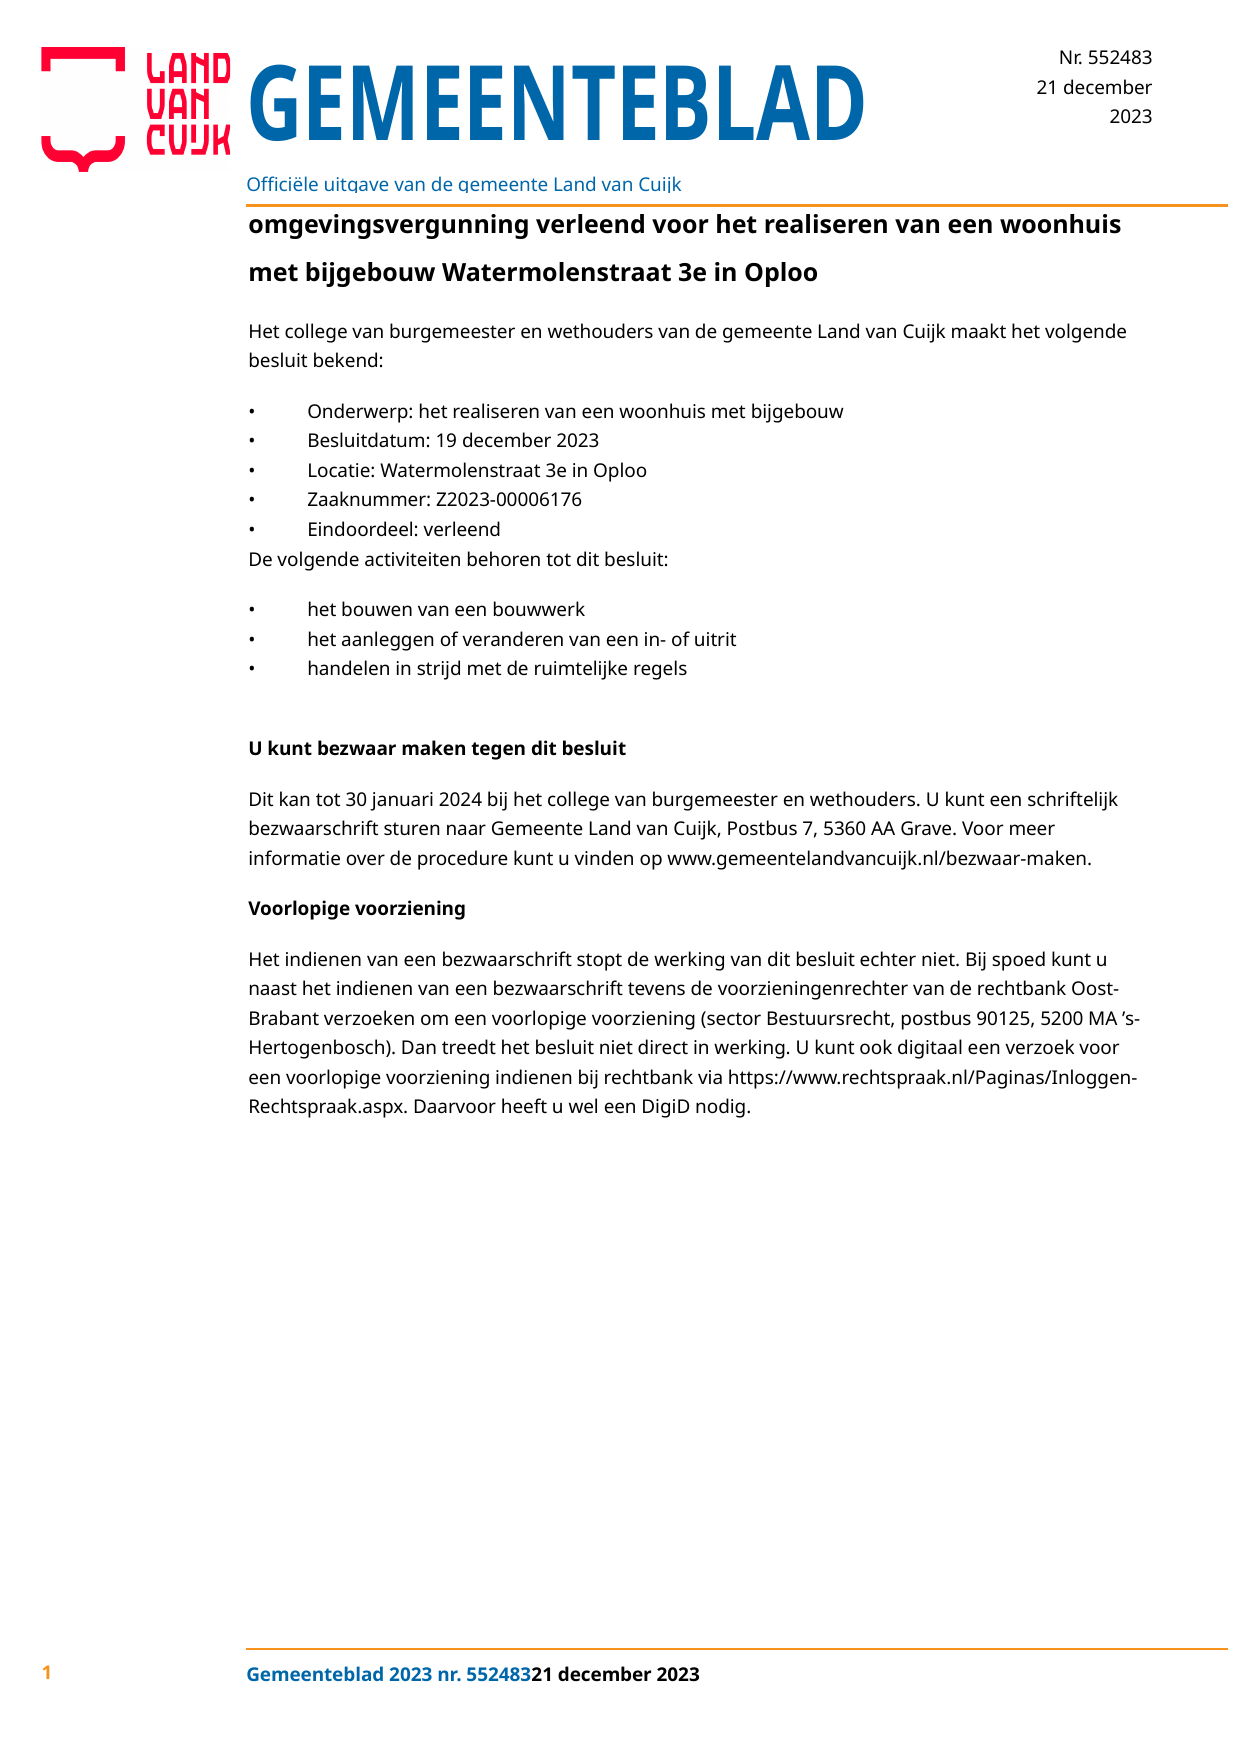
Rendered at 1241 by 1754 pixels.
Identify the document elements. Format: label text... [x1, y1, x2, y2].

picture [41, 47, 231, 172]
list Besluitdatum: 19 december 2023 [248, 427, 1152, 453]
list Eindoordeel: verleend [248, 516, 1152, 542]
list Onderwerp: het realiseren van een woonhuis met bijgebouw [248, 398, 1152, 424]
list Locatie: Watermolenstraat 3e in Oploo [248, 457, 1152, 483]
text Voorlopige voorziening [248, 895, 1152, 921]
list Zaaknummer: Z2023-00006176 [248, 487, 1152, 512]
list handelen in strijd met de ruimtelijke regels [248, 655, 1152, 681]
text Dit kan tot 30 januari 2024 bij het college van burgemeester en wethouders. U kunt een schriftelijk bezwaarschrift sturen naar Gemeente Land van Cuijk, Postbus 7, 5360 AA Grave. Voor meer informatie over de procedure kunt u vinden op www.gemeentelandvancuijk.nl/bezwaar-maken. [248, 786, 1152, 871]
list het aanleggen of veranderen van een in- of uitrit [248, 626, 1152, 652]
text U kunt bezwaar maken tegen dit besluit [248, 735, 1152, 761]
text De volgende activiteiten behoren tot dit besluit: [248, 546, 1152, 572]
list het bouwen van een bouwwerk [248, 596, 1152, 622]
text Het college van burgemeester en wethouders van de gemeente Land van Cuijk maakt het volgende besluit bekend: [248, 318, 1152, 373]
text omgevingsvergunning verleend voor het realiseren van een woonhuis met bijgebouw Watermolenstraat 3e in Oploo [248, 207, 1152, 288]
text Het indienen van een bezwaarschrift stopt de werking van dit besluit echter niet. Bij spoed kunt u naast het indienen van een bezwaarschrift tevens de voorzieningenrechter van de rechtbank Oost-Brabant verzoeken om een voorlopige voorziening (sector Bestuursrecht, postbus 90125, 5200 MA ’s-Hertogenbosch). Dan treedt het besluit niet direct in werking. U kunt ook digitaal een verzoek voor een voorlopige voorziening indienen bij rechtbank via https://www.rechtspraak.nl/Paginas/Inloggen-Rechtspraak.aspx. Daarvoor heeft u wel een DigiD nodig. [248, 946, 1152, 1119]
